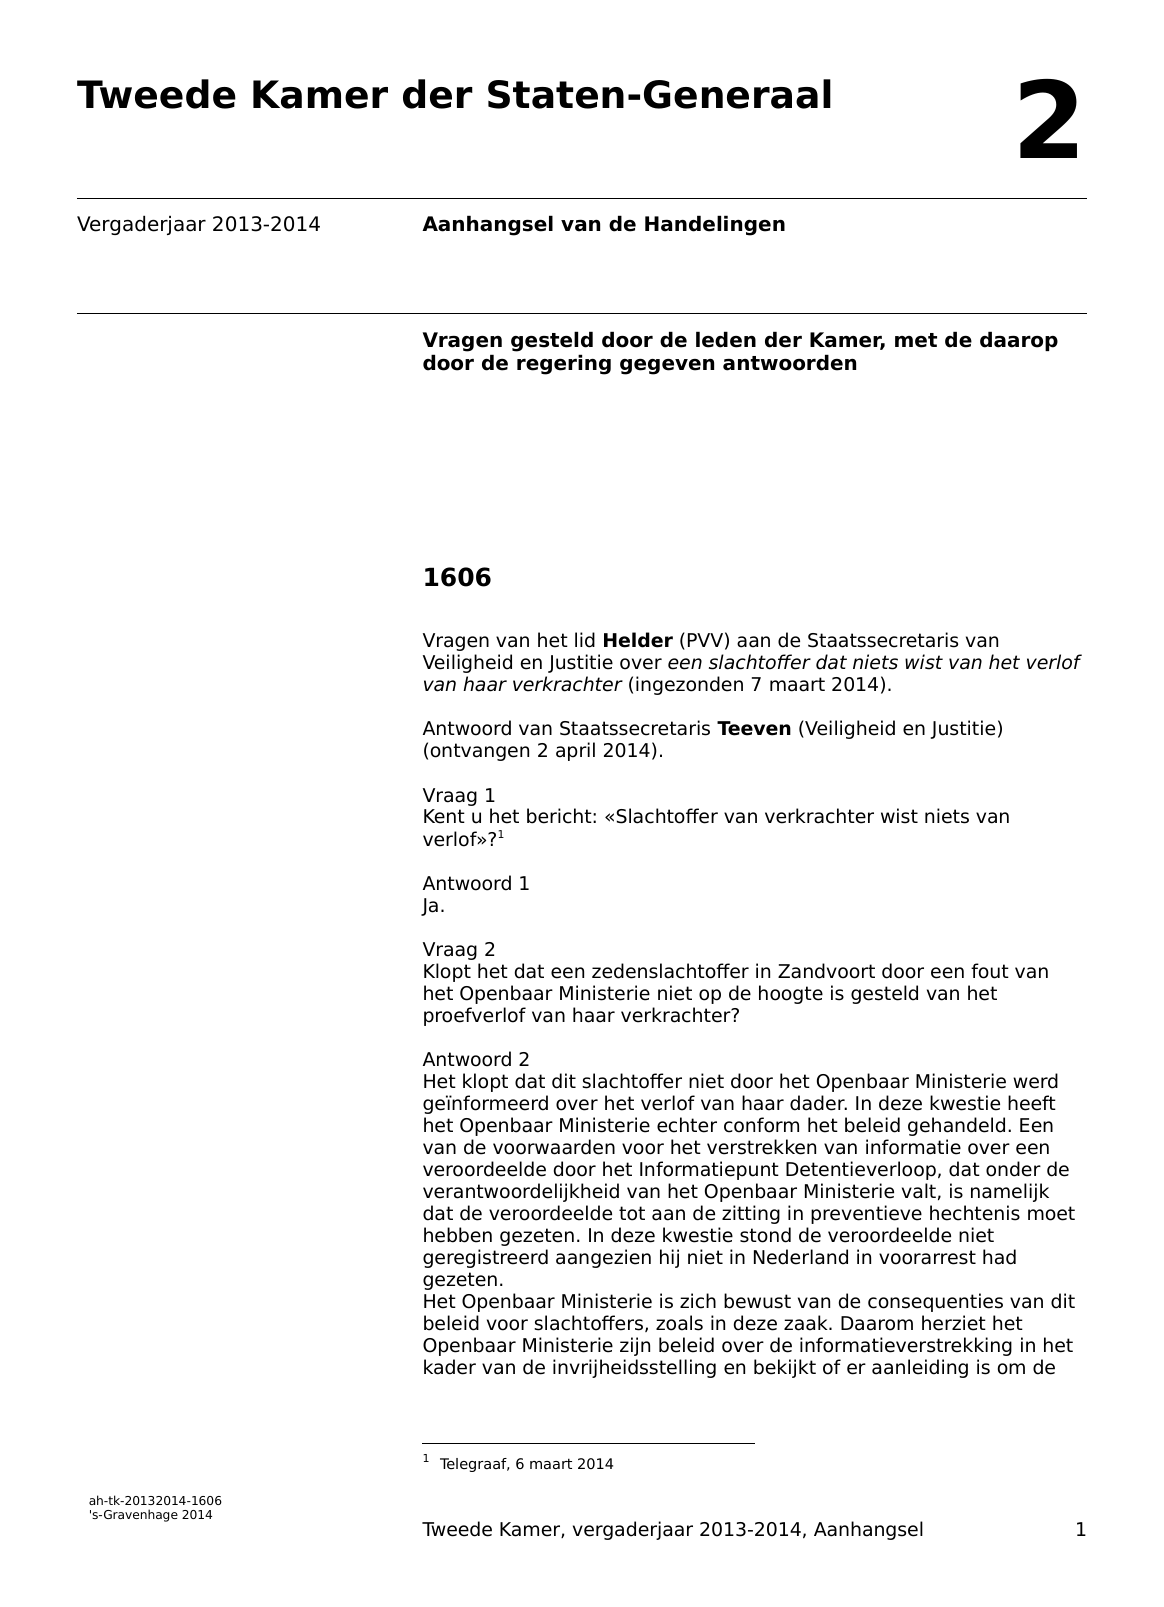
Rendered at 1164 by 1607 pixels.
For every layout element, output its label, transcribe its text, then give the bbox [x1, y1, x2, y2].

text Vragen van het lid Helder (PVV) aan de Staatssecretaris van Veiligheid en Justitie over een slachtoffer dat niets wist van het verlof van haar verkrachter (ingezonden 7 maart 2014). [422, 630, 1087, 696]
text 1606 [422, 563, 1087, 592]
text ah-tk-20132014-1606 [88, 1494, 323, 1508]
text Antwoord van Staatssecretaris Teeven (Veiligheid en Justitie) (ontvangen 2 april 2014). [422, 718, 1087, 762]
table_header 2 [886, 59, 1087, 198]
table_cell Aanhangsel van de Handelingen [422, 199, 1087, 313]
text Het Openbaar Ministerie is zich bewust van de consequenties van dit beleid voor slachtoffers, zoals in deze zaak. Daarom herziet het Openbaar Ministerie zijn beleid over de informatieverstrekking in het kader van de invrijheidsstelling en bekijkt of er aanleiding is om de [422, 1291, 1087, 1378]
text Vraag 2 [422, 939, 1087, 961]
text Klopt het dat een zedenslachtoffer in Zandvoort door een fout van het Openbaar Ministerie niet op de hoogte is gesteld van het proefverlof van haar verkrachter? [422, 961, 1087, 1027]
text Vraag 1 [422, 784, 1087, 806]
text 's-Gravenhage 2014 [88, 1508, 323, 1522]
text Kent u het bericht: «Slachtoffer van verkrachter wist niets van verlof»? [422, 806, 1087, 850]
text Antwoord 2 [422, 1049, 1087, 1071]
text Telegraaf, 6 maart 2014 [422, 1452, 1087, 1474]
text Ja. [422, 894, 1087, 917]
text Antwoord 1 [422, 873, 1087, 894]
text Het klopt dat dit slachtoffer niet door het Openbaar Ministerie werd geïnformeerd over het verlof van haar dader. In deze kwestie heeft het Openbaar Ministerie echter conform het beleid gehandeld. Een van de voorwaarden voor het verstrekken van informatie over een veroordeelde door het Informatiepunt Detentieverloop, dat onder de verantwoordelijkheid van het Openbaar Ministerie valt, is namelijk dat de veroordeelde tot aan de zitting in preventieve hechtenis moet hebben gezeten. In deze kwestie stond de veroordeelde niet geregistreerd aangezien hij niet in Nederland in voorarrest had gezeten. [422, 1071, 1087, 1291]
table_cell [77, 314, 422, 375]
table_header Tweede Kamer der Staten-Generaal [77, 59, 886, 198]
table_cell Vergaderjaar 2013-2014 [77, 199, 422, 313]
table_cell Vragen gesteld door de leden der Kamer, met de daarop door de regering gegeven antwoorden [422, 314, 1087, 375]
